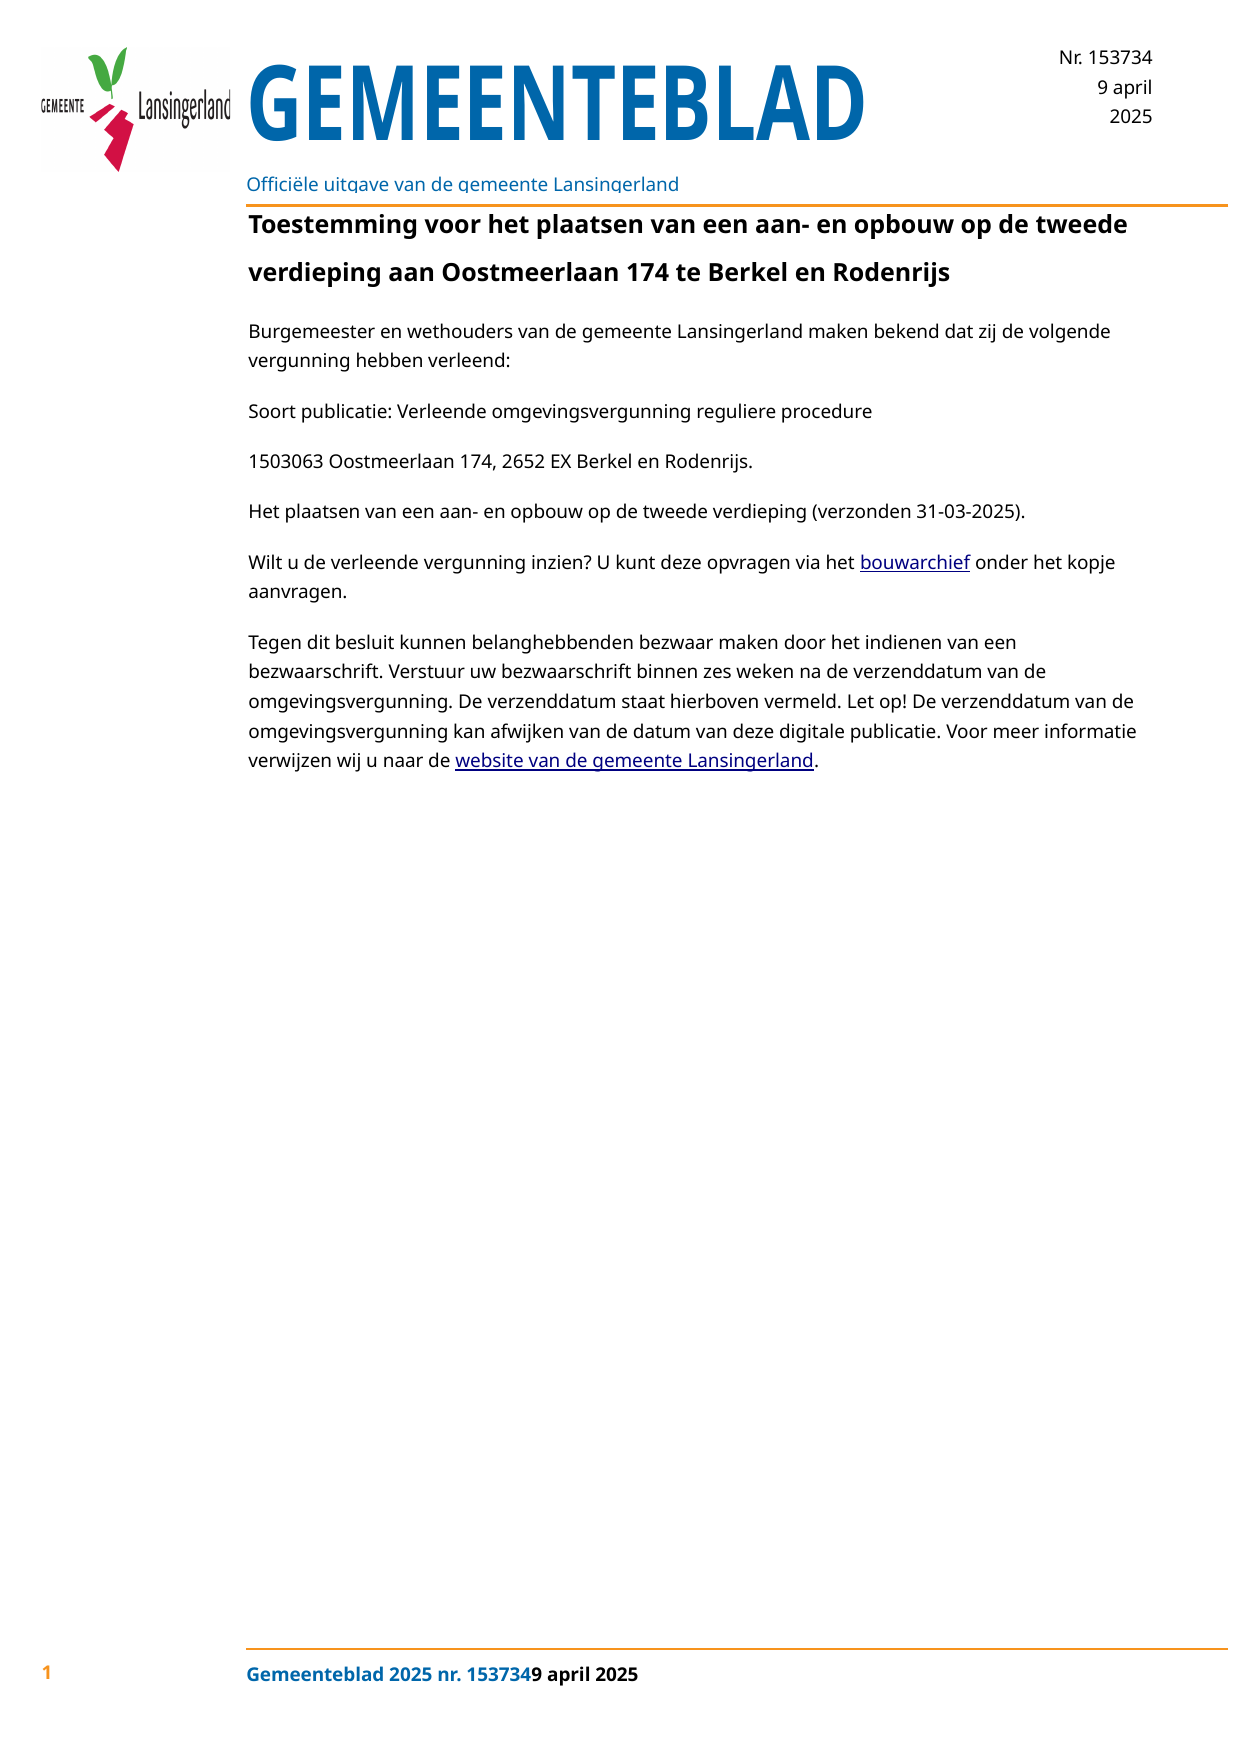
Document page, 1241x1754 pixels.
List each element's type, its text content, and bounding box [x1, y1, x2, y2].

text Soort publicatie: Verleende omgevingsvergunning reguliere procedure [248, 398, 1152, 424]
text Toestemming voor het plaatsen van een aan- en opbouw op de tweede verdieping aan Oostmeerlaan 174 te Berkel en Rodenrijs [248, 207, 1152, 288]
text Het plaatsen van een aan- en opbouw op de tweede verdieping (verzonden 31-03-2025). [248, 499, 1152, 524]
text Burgemeester en wethouders van de gemeente Lansingerland maken bekend dat zij de volgende vergunning hebben verleend: [248, 318, 1152, 373]
text Wilt u de verleende vergunning inzien? U kunt deze opvragen via het bouwarchief onder het kopje aanvragen. [248, 549, 1152, 604]
text Tegen dit besluit kunnen belanghebbenden bezwaar maken door het indienen van een bezwaarschrift. Verstuur uw bezwaarschrift binnen zes weken na de verzenddatum van de omgevingsvergunning. De verzenddatum staat hierboven vermeld. Let op! De verzenddatum van de omgevingsvergunning kan afwijken van de datum van deze digitale publicatie. Voor meer informatie verwijzen wij u naar de website van de gemeente Lansingerland. [248, 629, 1152, 773]
text 1503063 Oostmeerlaan 174, 2652 EX Berkel en Rodenrijs. [248, 448, 1152, 474]
picture [41, 47, 231, 172]
